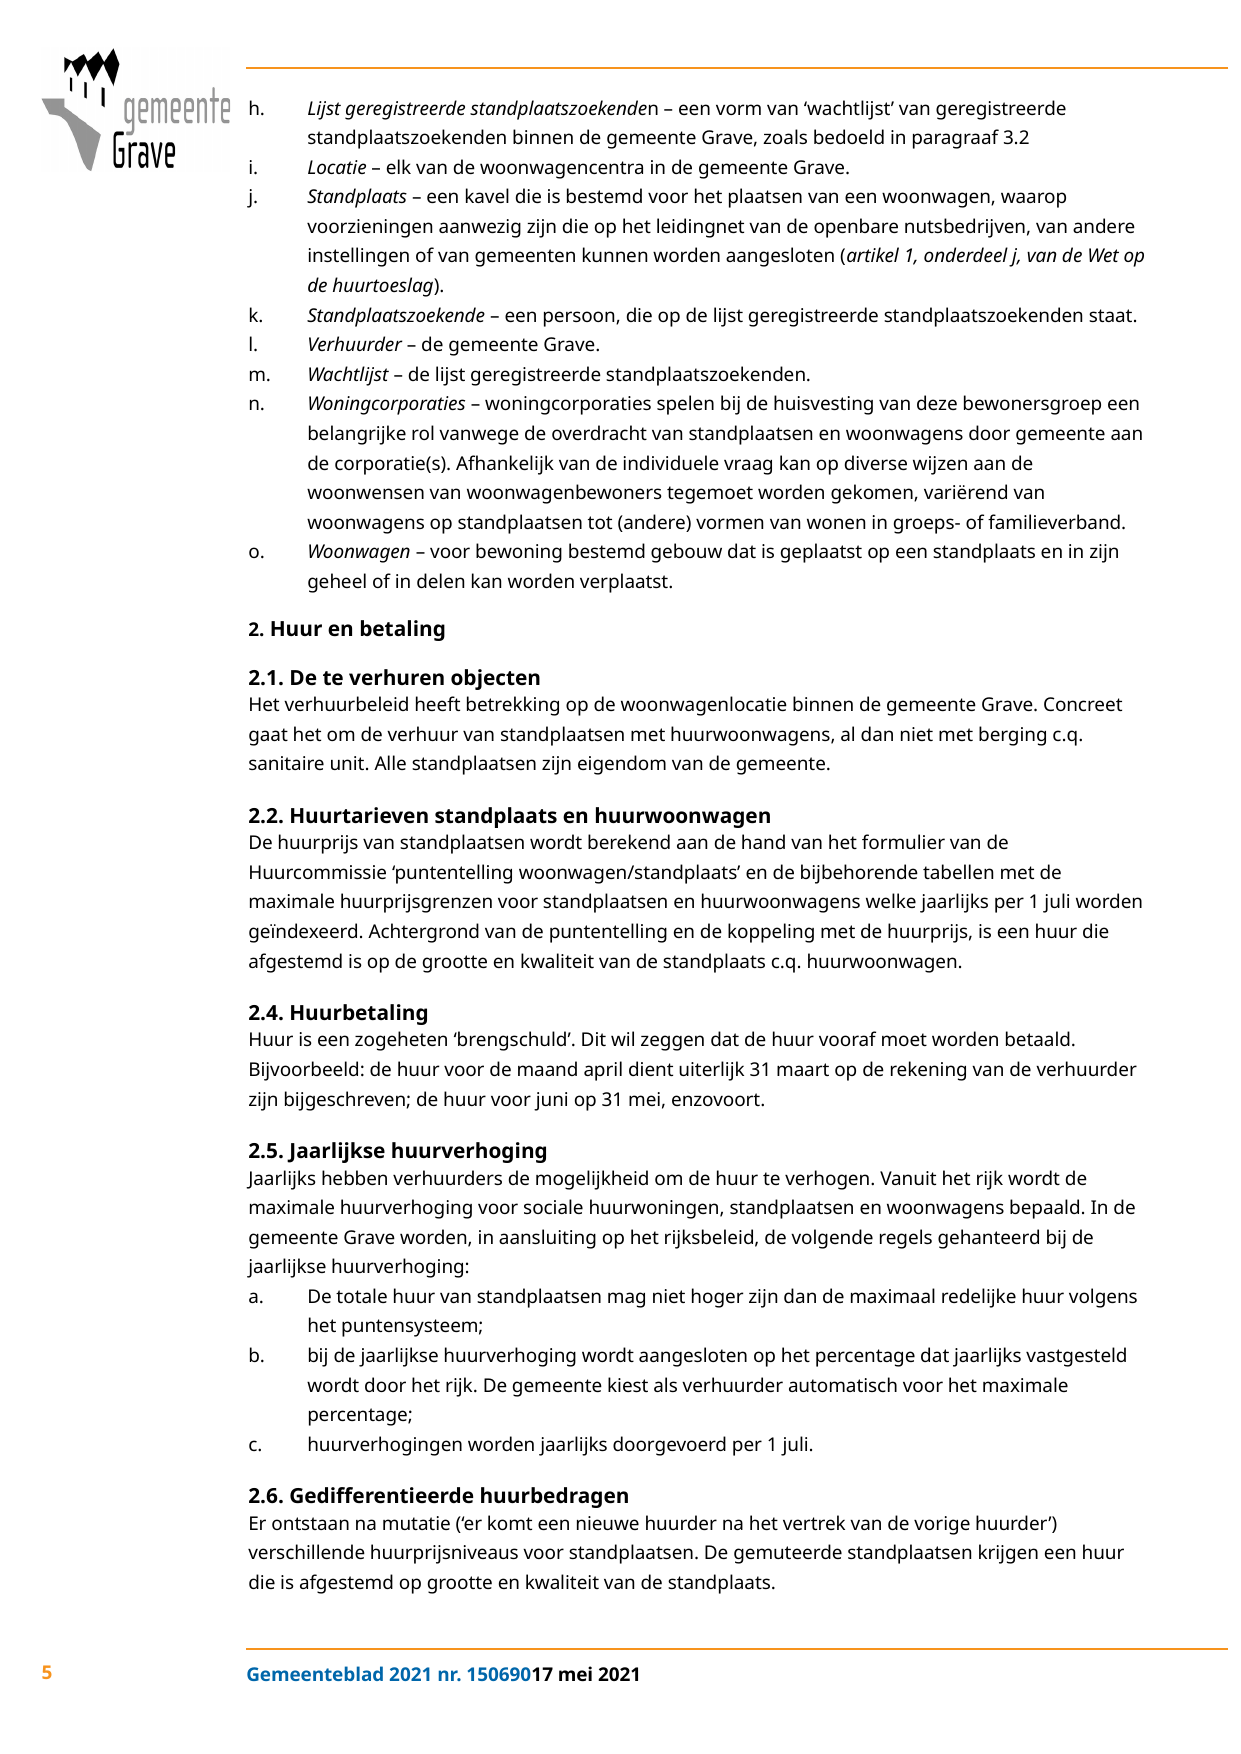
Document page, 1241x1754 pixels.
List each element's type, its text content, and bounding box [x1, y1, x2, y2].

list Locatie – elk van de woonwagencentra in de gemeente Grave. [248, 154, 1152, 180]
text 2.6. Gedifferentieerde huurbedragen [248, 1481, 1152, 1510]
list Standplaatszoekende – een persoon, die op de lijst geregistreerde standplaatszoekenden staat. [248, 302, 1152, 328]
list Standplaats – een kavel die is bestemd voor het plaatsen van een woonwagen, waarop voorzieningen aanwezig zijn die op het leidingnet van de openbare nutsbedrijven, van andere instellingen of van gemeenten kunnen worden aangesloten (artikel 1, onderdeel j, van de Wet op de huurtoeslag). [248, 183, 1152, 298]
list Wachtlijst – de lijst geregistreerde standplaatszoekenden. [248, 361, 1152, 387]
text Er ontstaan na mutatie (‘er komt een nieuwe huurder na het vertrek van de vorige huurder’) verschillende huurprijsniveaus voor standplaatsen. De gemuteerde standplaatsen krijgen een huur die is afgestemd op grootte en kwaliteit van de standplaats. [248, 1510, 1152, 1595]
text De huurprijs van standplaatsen wordt berekend aan de hand van het formulier van de Huurcommissie ‘puntentelling woonwagen/standplaats’ en de bijbehorende tabellen met de maximale huurprijsgrenzen voor standplaatsen en huurwoonwagens welke jaarlijks per 1 juli worden geïndexeerd. Achtergrond van de puntentelling en de koppeling met de huurprijs, is een huur die afgestemd is op de grootte en kwaliteit van de standplaats c.q. huurwoonwagen. [248, 829, 1152, 973]
list Woningcorporaties – woningcorporaties spelen bij de huisvesting van deze bewonersgroep een belangrijke rol vanwege de overdracht van standplaatsen en woonwagens door gemeente aan de corporatie(s). Afhankelijk van de individuele vraag kan op diverse wijzen aan de woonwensen van woonwagenbewoners tegemoet worden gekomen, variërend van woonwagens op standplaatsen tot (andere) vormen van wonen in groeps- of familieverband. [248, 391, 1152, 535]
list huurverhogingen worden jaarlijks doorgevoerd per 1 juli. [248, 1431, 1152, 1457]
text Jaarlijks hebben verhuurders de mogelijkheid om de huur te verhogen. Vanuit het rijk wordt de maximale huurverhoging voor sociale huurwoningen, standplaatsen en woonwagens bepaald. In de gemeente Grave worden, in aansluiting op het rijksbeleid, de volgende regels gehanteerd bij de jaarlijkse huurverhoging: [248, 1165, 1152, 1279]
text Huur is een zogeheten ‘brengschuld’. Dit wil zeggen dat de huur vooraf moet worden betaald. Bijvoorbeeld: de huur voor de maand april dient uiterlijk 31 maart op de rekening van de verhuurder zijn bijgeschreven; de huur voor juni op 31 mei, enzovoort. [248, 1027, 1152, 1112]
text 2.4. Huurbetaling [248, 998, 1152, 1027]
text 2. Huur en betaling [248, 614, 1152, 642]
list Lijst geregistreerde standplaatszoekenden – een vorm van ‘wachtlijst’ van geregistreerde standplaatszoekenden binnen de gemeente Grave, zoals bedoeld in paragraaf 3.2 [248, 95, 1152, 150]
list De totale huur van standplaatsen mag niet hoger zijn dan de maximaal redelijke huur volgens het puntensysteem; [248, 1283, 1152, 1338]
list Woonwagen – voor bewoning bestemd gebouw dat is geplaatst op een standplaats en in zijn geheel of in delen kan worden verplaatst. [248, 538, 1152, 594]
text 2.2. Huurtarieven standplaats en huurwoonwagen [248, 801, 1152, 829]
picture [41, 47, 231, 172]
text Het verhuurbeleid heeft betrekking op de woonwagenlocatie binnen de gemeente Grave. Concreet gaat het om de verhuur van standplaatsen met huurwoonwagens, al dan niet met berging c.q. sanitaire unit. Alle standplaatsen zijn eigendom van de gemeente. [248, 691, 1152, 776]
list bij de jaarlijkse huurverhoging wordt aangesloten op het percentage dat jaarlijks vastgesteld wordt door het rijk. De gemeente kiest als verhuurder automatisch voor het maximale percentage; [248, 1342, 1152, 1427]
text 2.5. Jaarlijkse huurverhoging [248, 1136, 1152, 1165]
list Verhuurder – de gemeente Grave. [248, 331, 1152, 357]
text 2.1. De te verhuren objecten [248, 663, 1152, 691]
